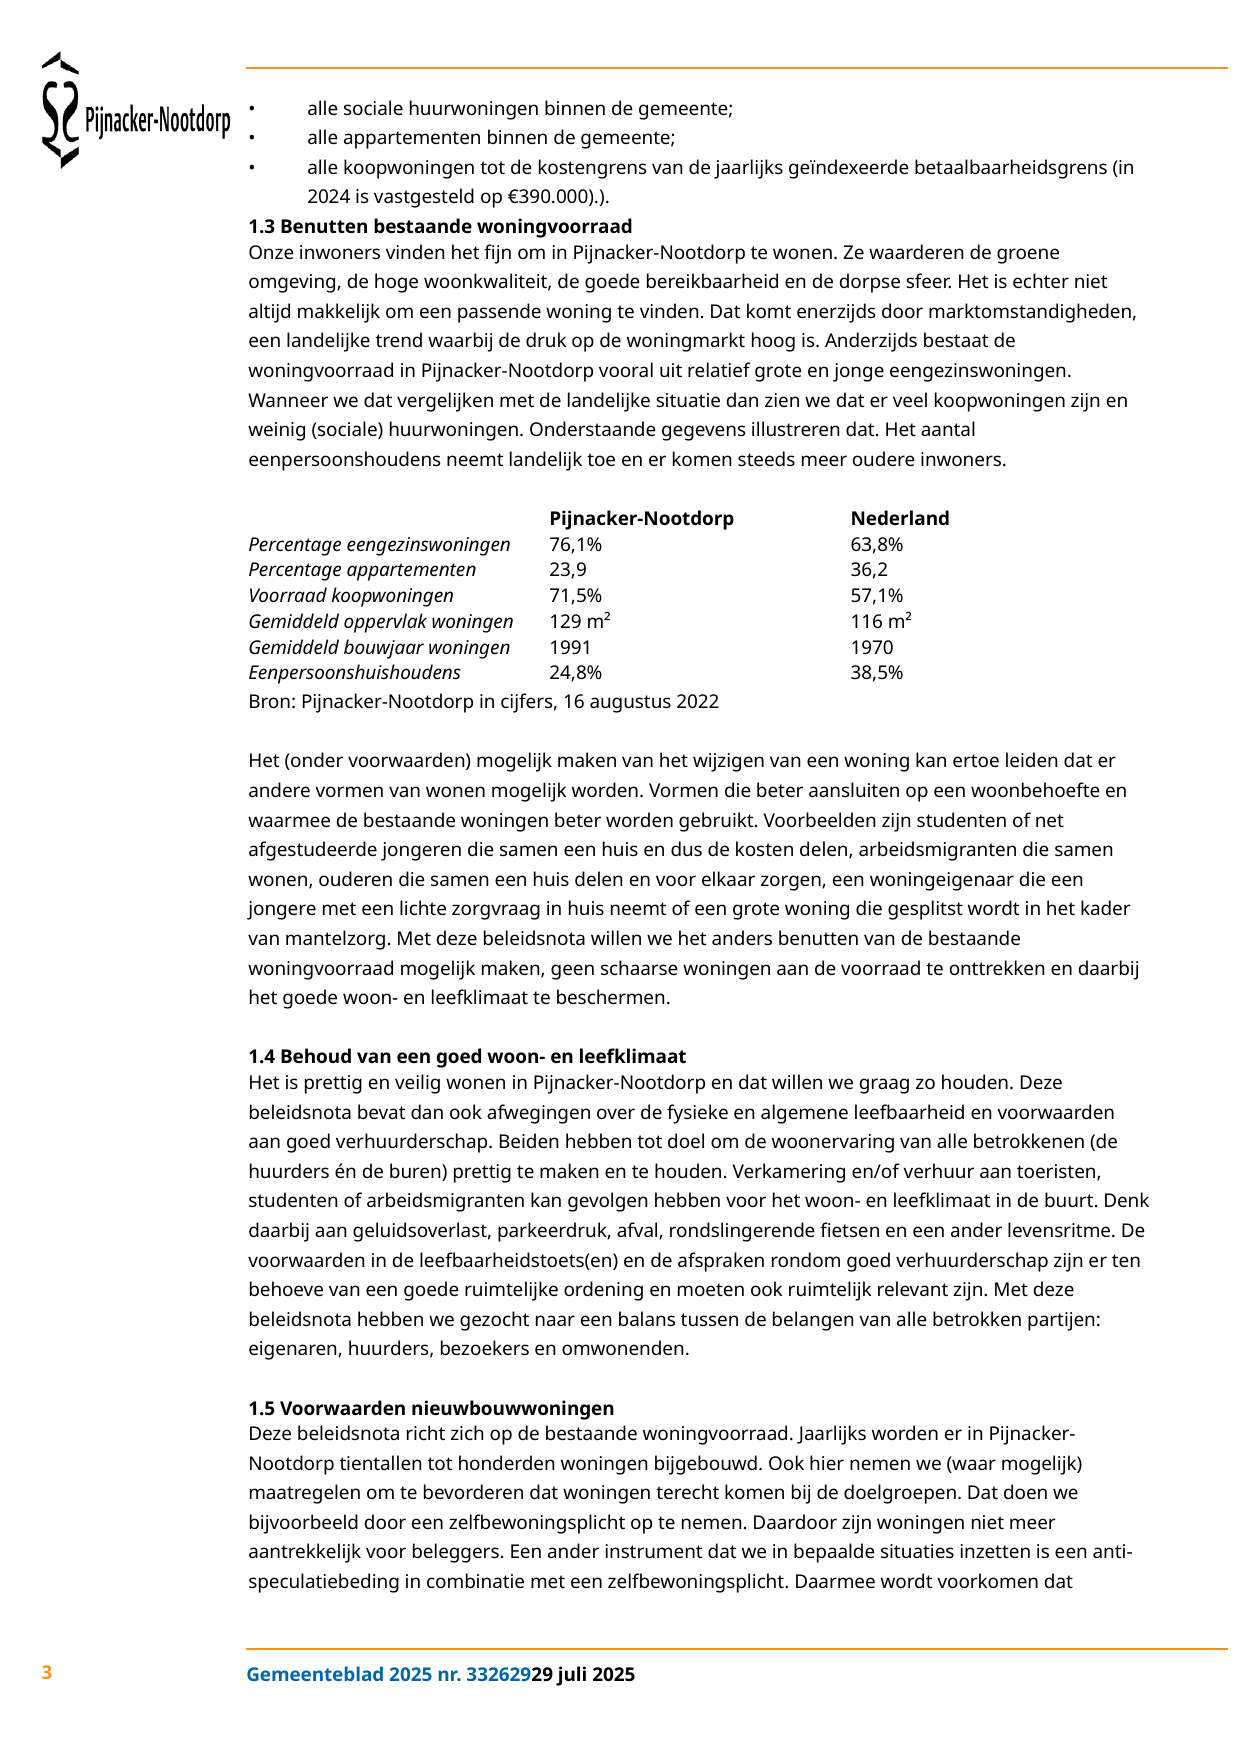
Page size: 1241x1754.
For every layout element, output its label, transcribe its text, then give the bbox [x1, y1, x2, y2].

table_cell 36,2 [850, 557, 1152, 582]
table_cell Percentage appartementen [248, 557, 549, 582]
text Onze inwoners vinden het fijn om in Pijnacker-Nootdorp te wonen. Ze waarderen de groene omgeving, de hoge woonkwaliteit, de goede bereikbaarheid en de dorpse sfeer. Het is echter niet altijd makkelijk om een passende woning te vinden. Dat komt enerzijds door marktomstandigheden, een landelijke trend waarbij de druk op de woningmarkt hoog is. Anderzijds bestaat de woningvoorraad in Pijnacker-Nootdorp vooral uit relatief grote en jonge eengezinswoningen. Wanneer we dat vergelijken met de landelijke situatie dan zien we dat er veel koopwoningen zijn en weinig (sociale) huurwoningen. Onderstaande gegevens illustreren dat. Het aantal eenpersoonshoudens neemt landelijk toe en er komen steeds meer oudere inwoners. [248, 239, 1152, 472]
list alle appartementen binnen de gemeente; [248, 124, 1152, 150]
text Bron: Pijnacker-Nootdorp in cijfers, 16 augustus 2022 [248, 688, 1152, 714]
text Deze beleidsnota richt zich op de bestaande woningvoorraad. Jaarlijks worden er in Pijnacker-Nootdorp tientallen tot honderden woningen bijgebouwd. Ook hier nemen we (waar mogelijk) maatregelen om te bevorderen dat woningen terecht komen bij de doelgroepen. Dat doen we bijvoorbeeld door een zelfbewoningsplicht op te nemen. Daardoor zijn woningen niet meer aantrekkelijk voor beleggers. Een ander instrument dat we in bepaalde situaties inzetten is een anti-speculatiebeding in combinatie met een zelfbewoningsplicht. Daarmee wordt voorkomen dat [248, 1420, 1152, 1594]
text Het is prettig en veilig wonen in Pijnacker-Nootdorp en dat willen we graag zo houden. Deze beleidsnota bevat dan ook afwegingen over de fysieke en algemene leefbaarheid en voorwaarden aan goed verhuurderschap. Beiden hebben tot doel om de woonervaring van alle betrokkenen (de huurders én de buren) prettig te maken en te houden. Verkamering en/of verhuur aan toeristen, studenten of arbeidsmigranten kan gevolgen hebben voor het woon- en leefklimaat in de buurt. Denk daarbij aan geluidsoverlast, parkeerdruk, afval, rondslingerende fietsen en een ander levensritme. De voorwaarden in de leefbaarheidstoets(en) en de afspraken rondom goed verhuurderschap zijn er ten behoeve van een goede ruimtelijke ordening en moeten ook ruimtelijk relevant zijn. Met deze beleidsnota hebben we gezocht naar een balans tussen de belangen van alle betrokken partijen: eigenaren, huurders, bezoekers en omwonenden. [248, 1069, 1152, 1361]
table_cell 24,8% [549, 660, 850, 685]
text 1.3 Benutten bestaande woningvoorraad [248, 213, 1152, 239]
table_cell 129 m² [549, 608, 850, 634]
text Het (onder voorwaarden) mogelijk maken van het wijzigen van een woning kan ertoe leiden dat er andere vormen van wonen mogelijk worden. Vormen die beter aansluiten op een woonbehoefte en waarmee de bestaande woningen beter worden gebruikt. Voorbeelden zijn studenten of net afgestudeerde jongeren die samen een huis en dus de kosten delen, arbeidsmigranten die samen wonen, ouderen die samen een huis delen en voor elkaar zorgen, een woningeigenaar die een jongere met een lichte zorgvraag in huis neemt of een grote woning die gesplitst wordt in het kader van mantelzorg. Met deze beleidsnota willen we het anders benutten van de bestaande woningvoorraad mogelijk maken, geen schaarse woningen aan de voorraad te onttrekken en daarbij het goede woon- en leefklimaat te beschermen. [248, 748, 1152, 1010]
table_cell 23,9 [549, 557, 850, 582]
table_cell Gemiddeld oppervlak woningen [248, 608, 549, 634]
table_cell 76,1% [549, 531, 850, 557]
table_cell 57,1% [850, 583, 1152, 608]
table_header Pijnacker-Nootdorp [549, 505, 850, 531]
table_header [248, 505, 549, 531]
table_cell 116 m² [850, 608, 1152, 634]
table_cell Eenpersoonshuishoudens [248, 660, 549, 685]
list alle sociale huurwoningen binnen de gemeente; [248, 95, 1152, 121]
text 1.4 Behoud van een goed woon- en leefklimaat [248, 1043, 1152, 1069]
text 1.5 Voorwaarden nieuwbouwwoningen [248, 1395, 1152, 1420]
list alle koopwoningen tot de kostengrens van de jaarlijks geïndexeerde betaalbaarheidsgrens (in 2024 is vastgesteld op €390.000).). [248, 154, 1152, 209]
table_cell 1991 [549, 634, 850, 659]
picture [41, 47, 231, 172]
table_cell Voorraad koopwoningen [248, 583, 549, 608]
table_cell Gemiddeld bouwjaar woningen [248, 634, 549, 659]
table_cell Percentage eengezinswoningen [248, 531, 549, 557]
table_cell 63,8% [850, 531, 1152, 557]
table_cell 71,5% [549, 583, 850, 608]
table_cell 38,5% [850, 660, 1152, 685]
table_cell 1970 [850, 634, 1152, 659]
table_header Nederland [850, 505, 1152, 531]
